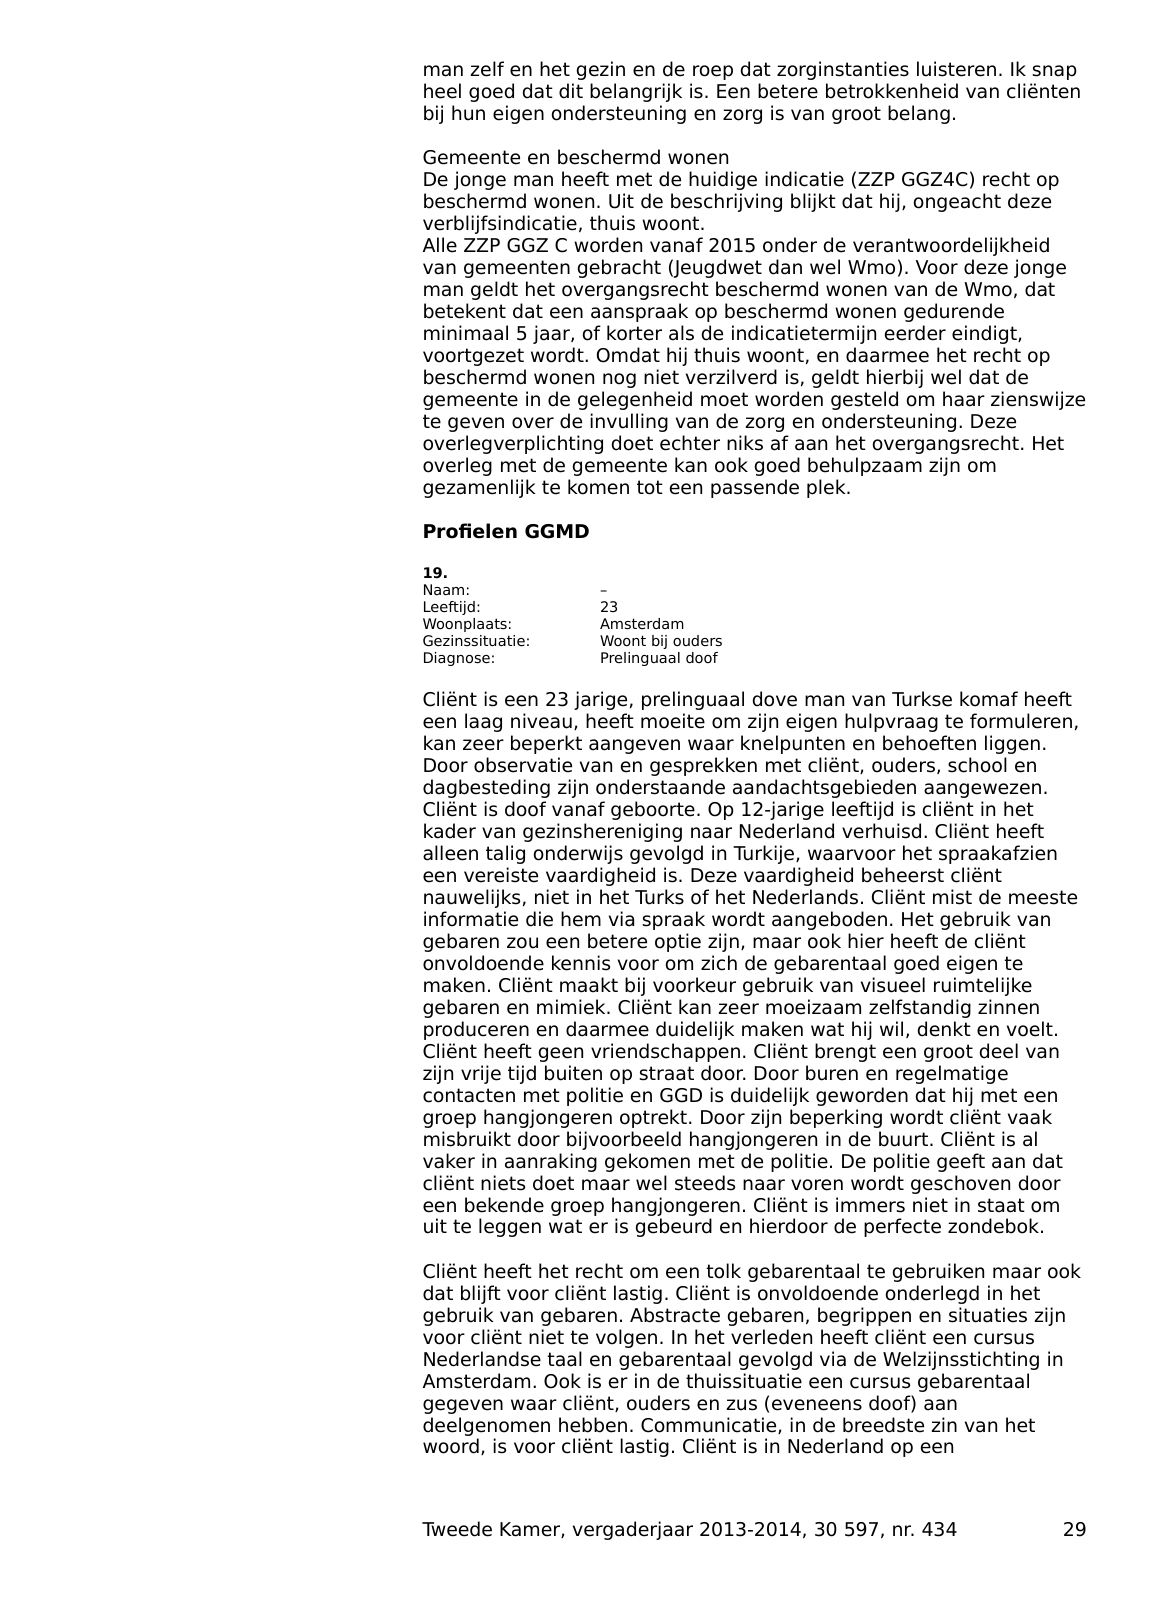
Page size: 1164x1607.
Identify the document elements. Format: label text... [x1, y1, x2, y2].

table_cell Woonplaats: [422, 616, 594, 633]
text Cliënt heeft het recht om een tolk gebarentaal te gebruiken maar ook dat blijft voor cliënt lastig. Cliënt is onvoldoende onderlegd in het gebruik van gebaren. Abstracte gebaren, begrippen en situaties zijn voor cliënt niet te volgen. In het verleden heeft cliënt een cursus Nederlandse taal en gebarentaal gevolgd via de Welzijnsstichting in Amsterdam. Ook is er in de thuissituatie een cursus gebarentaal gegeven waar cliënt, ouders en zus (eveneens doof) aan deelgenomen hebben. Communicatie, in de breedste zin van het woord, is voor cliënt lastig. Cliënt is in Nederland op een [422, 1261, 1087, 1458]
subtitle Profielen GGMD [422, 521, 1087, 543]
table_cell Prelinguaal doof [594, 650, 1087, 667]
text Alle ZZP GGZ C worden vanaf 2015 onder de verantwoordelijkheid van gemeenten gebracht (Jeugdwet dan wel Wmo). Voor deze jonge man geldt het overgangsrecht beschermd wonen van de Wmo, dat betekent dat een aanspraak op beschermd wonen gedurende minimaal 5 jaar, of korter als de indicatietermijn eerder eindigt, voortgezet wordt. Omdat hij thuis woont, en daarmee het recht op beschermd wonen nog niet verzilverd is, geldt hierbij wel dat de gemeente in de gelegenheid moet worden gesteld om haar zienswijze te geven over de invulling van de zorg en ondersteuning. Deze overlegverplichting doet echter niks af aan het overgangsrecht. Het overleg met de gemeente kan ook goed behulpzaam zijn om gezamenlijk te komen tot een passende plek. [422, 235, 1087, 499]
table_cell Amsterdam [594, 616, 1087, 633]
table_cell Leeftijd: [422, 599, 594, 616]
table_cell Gezinssituatie: [422, 633, 594, 650]
text Gemeente en beschermd wonen [422, 147, 1087, 169]
text man zelf en het gezin en de roep dat zorginstanties luisteren. Ik snap heel goed dat dit belangrijk is. Een betere betrokkenheid van cliënten bij hun eigen ondersteuning en zorg is van groot belang. [422, 59, 1087, 125]
text De jonge man heeft met de huidige indicatie (ZZP GGZ4C) recht op beschermd wonen. Uit de beschrijving blijkt dat hij, ongeacht deze verblijfsindicatie, thuis woont. [422, 169, 1087, 235]
table_cell 23 [594, 599, 1087, 616]
table_header [594, 565, 1087, 582]
table_header 19. [422, 565, 594, 582]
table_cell – [594, 582, 1087, 599]
text Cliënt is een 23 jarige, prelinguaal dove man van Turkse komaf heeft een laag niveau, heeft moeite om zijn eigen hulpvraag te formuleren, kan zeer beperkt aangeven waar knelpunten en behoeften liggen. Door observatie van en gesprekken met cliënt, ouders, school en dagbesteding zijn onderstaande aandachtsgebieden aangewezen. Cliënt is doof vanaf geboorte. Op 12-jarige leeftijd is cliënt in het kader van gezinshereniging naar Nederland verhuisd. Cliënt heeft alleen talig onderwijs gevolgd in Turkije, waarvoor het spraakafzien een vereiste vaardigheid is. Deze vaardigheid beheerst cliënt nauwelijks, niet in het Turks of het Nederlands. Cliënt mist de meeste informatie die hem via spraak wordt aangeboden. Het gebruik van gebaren zou een betere optie zijn, maar ook hier heeft de cliënt onvoldoende kennis voor om zich de gebarentaal goed eigen te maken. Cliënt maakt bij voorkeur gebruik van visueel ruimtelijke gebaren en mimiek. Cliënt kan zeer moeizaam zelfstandig zinnen produceren en daarmee duidelijk maken wat hij wil, denkt en voelt. Cliënt heeft geen vriendschappen. Cliënt brengt een groot deel van zijn vrije tijd buiten op straat door. Door buren en regelmatige contacten met politie en GGD is duidelijk geworden dat hij met een groep hangjongeren optrekt. Door zijn beperking wordt cliënt vaak misbruikt door bijvoorbeeld hangjongeren in de buurt. Cliënt is al vaker in aanraking gekomen met de politie. De politie geeft aan dat cliënt niets doet maar wel steeds naar voren wordt geschoven door een bekende groep hangjongeren. Cliënt is immers niet in staat om uit te leggen wat er is gebeurd en hierdoor de perfecte zondebok. [422, 689, 1087, 1238]
table_cell Woont bij ouders [594, 633, 1087, 650]
table_cell Naam: [422, 582, 594, 599]
table_cell Diagnose: [422, 650, 594, 667]
